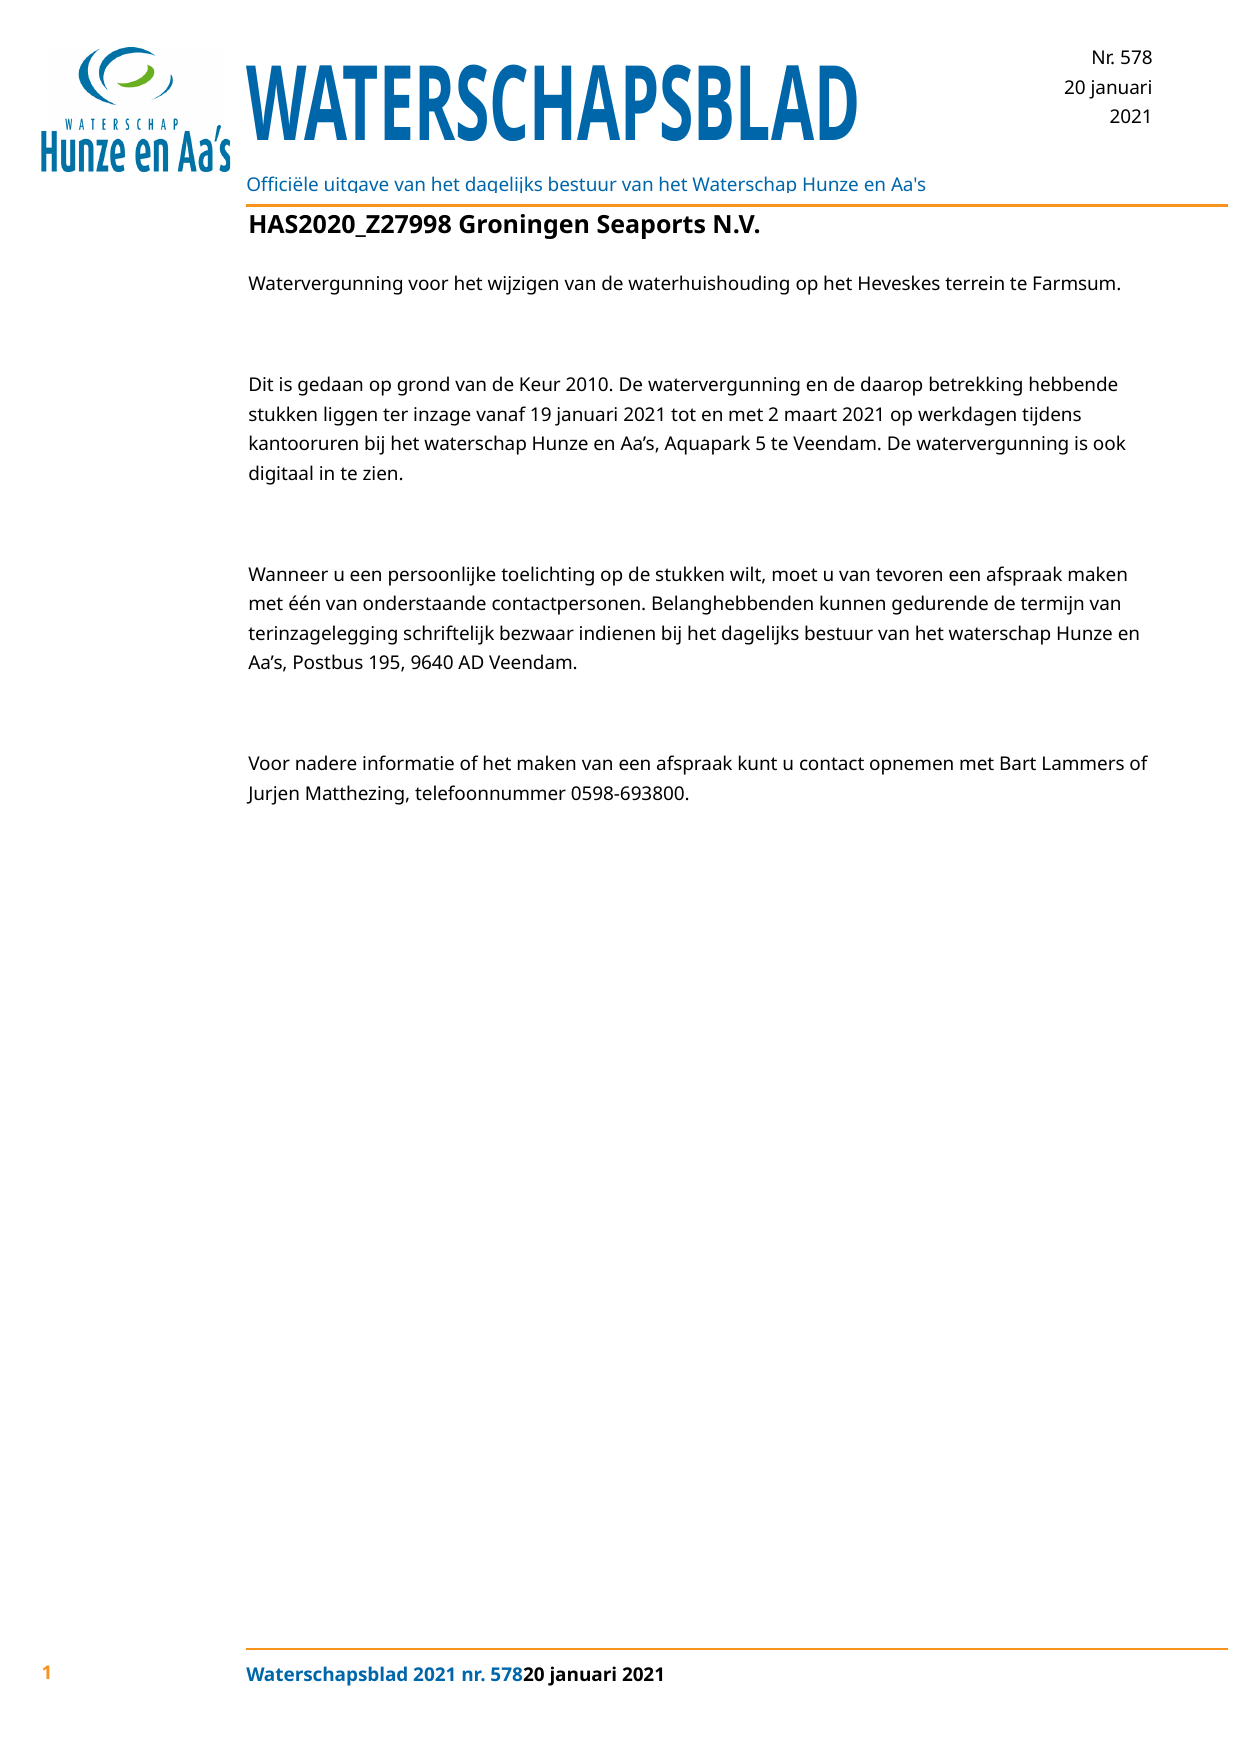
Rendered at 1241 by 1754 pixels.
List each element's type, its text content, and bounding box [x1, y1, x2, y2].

picture [47, 154, 51, 172]
text HAS2020_Z27998 Groningen Seaports N.V. [248, 207, 1152, 241]
picture [41, 47, 231, 172]
text Dit is gedaan op grond van de Keur 2010. De watervergunning en de daarop betrekking hebbende stukken liggen ter inzage vanaf 19 januari 2021 tot en met 2 maart 2021 op werkdagen tijdens kantooruren bij het waterschap Hunze en Aa’s, Aquapark 5 te Veendam. De watervergunning is ook digitaal in te zien. [248, 371, 1152, 486]
text Voor nadere informatie of het maken van een afspraak kunt u contact opnemen met Bart Lammers of Jurjen Matthezing, telefoonnummer 0598-693800. [248, 750, 1152, 806]
picture [183, 163, 191, 172]
picture [226, 145, 231, 156]
text Wanneer u een persoonlijke toelichting op de stukken wilt, moet u van tevoren een afspraak maken met één van onderstaande contactpersonen. Belanghebbenden kunnen gedurende de termijn van terinzagelegging schriftelijk bezwaar indienen bij het dagelijks bestuur van het waterschap Hunze en Aa’s, Postbus 195, 9640 AD Veendam. [248, 561, 1152, 675]
text Watervergunning voor het wijzigen van de waterhuishouding op het Heveskes terrein te Farmsum. [248, 270, 1152, 296]
